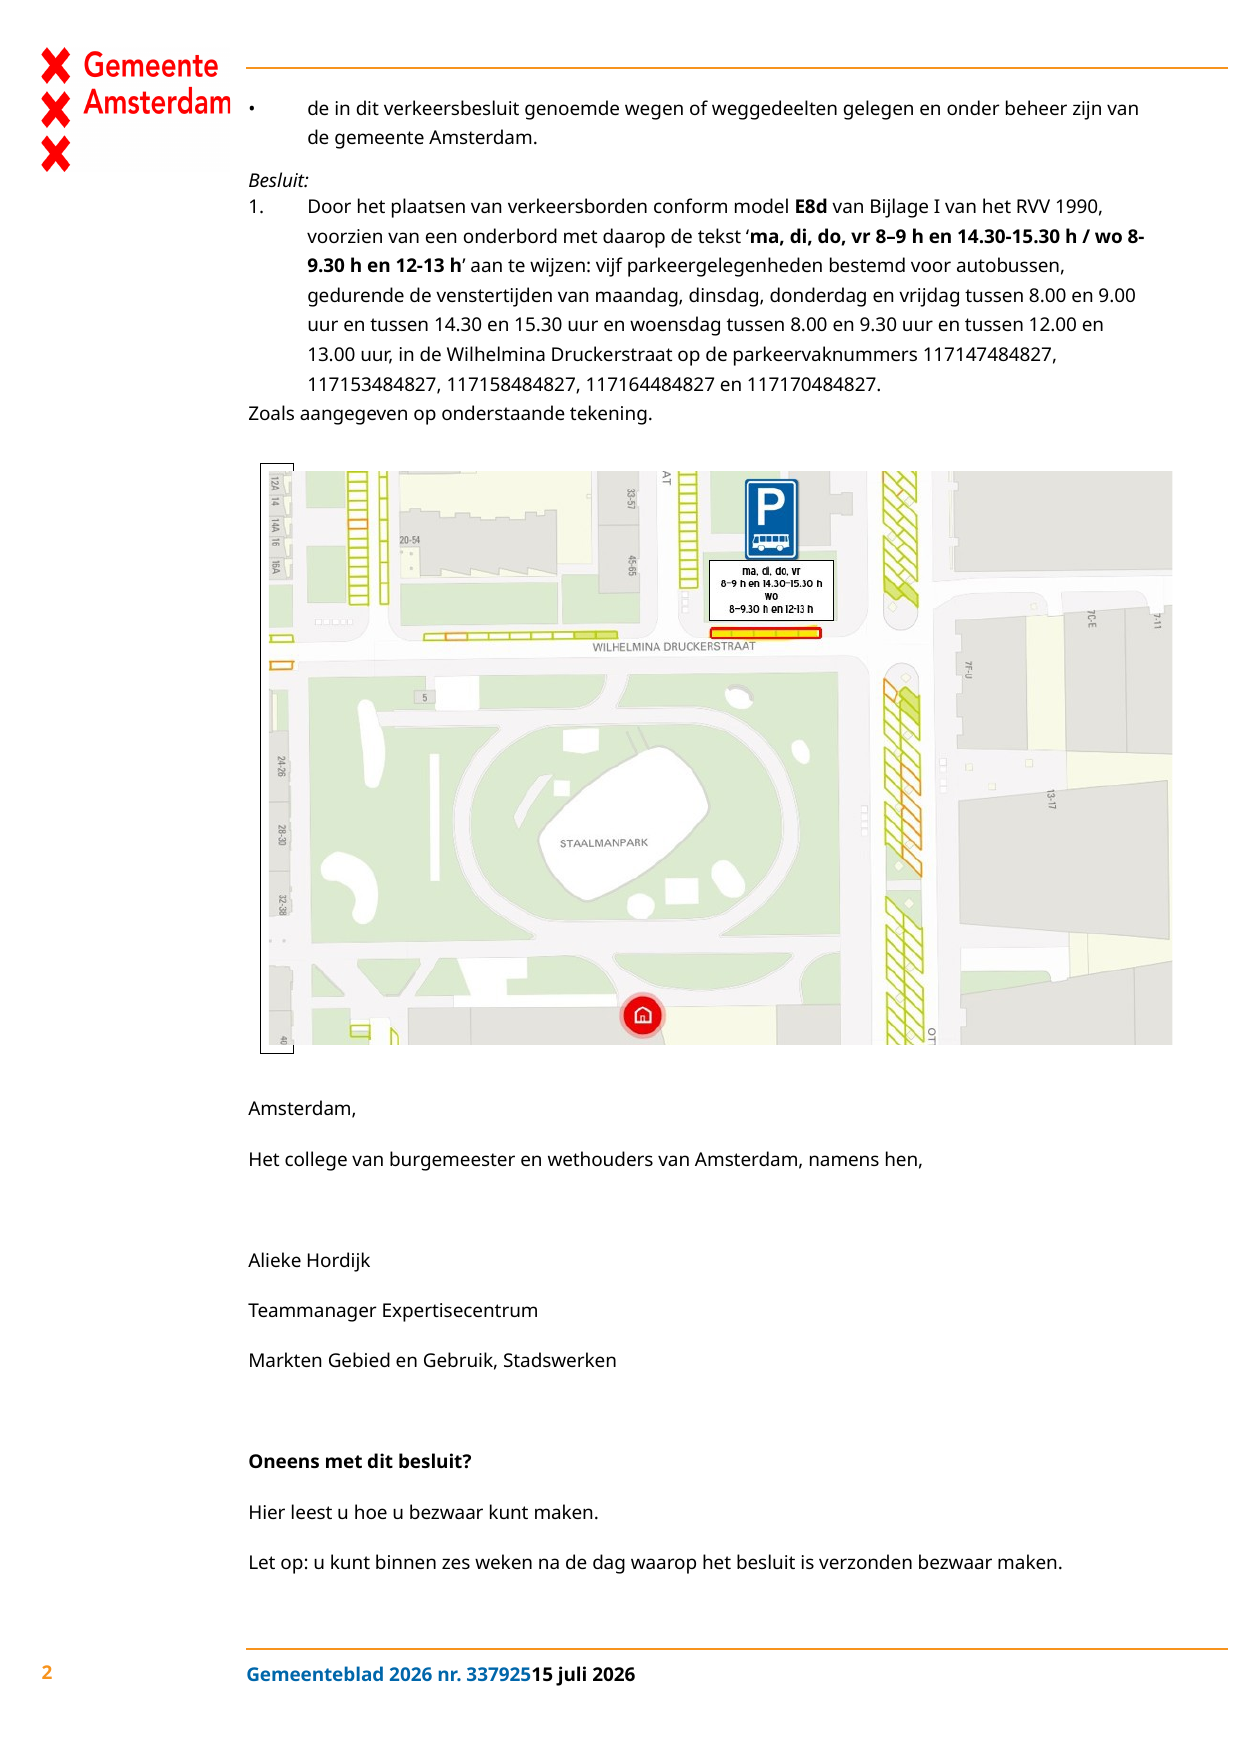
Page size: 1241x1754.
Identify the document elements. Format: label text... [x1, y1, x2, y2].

picture [268, 471, 1173, 1045]
text Besluit: [248, 167, 1152, 193]
list de in dit verkeersbesluit genoemde wegen of weggedeelten gelegen en onder beheer zijn van de gemeente Amsterdam. [248, 95, 1152, 150]
text Zoals aangegeven op onderstaande tekening. [248, 400, 1152, 426]
text Het college van burgemeester en wethouders van Amsterdam, namens hen, [248, 1146, 1152, 1172]
text Hier leest u hoe u bezwaar kunt maken. [248, 1499, 1152, 1524]
text Alieke Hordijk [248, 1247, 1152, 1272]
text Oneens met dit besluit? [248, 1448, 1152, 1474]
text Let op: u kunt binnen zes weken na de dag waarop het besluit is verzonden bezwaar maken. [248, 1549, 1152, 1575]
text Markten Gebied en Gebruik, Stadswerken [248, 1348, 1152, 1373]
list Door het plaatsen van verkeersborden conform model E8d van Bijlage I van het RVV 1990, voorzien van een onderbord met daarop de tekst ‘ma, di, do, vr 8–9 h en 14.30-15.30 h / wo 8-9.30 h en 12-13 h’ aan te wijzen: vijf parkeergelegenheden bestemd voor autobussen, gedurende de venstertijden van maandag, dinsdag, donderdag en vrijdag tussen 8.00 en 9.00 uur en tussen 14.30 en 15.30 uur en woensdag tussen 8.00 en 9.30 uur en tussen 12.00 en 13.00 uur, in de Wilhelmina Druckerstraat op de parkeervaknummers 117147484827, 117153484827, 117158484827, 117164484827 en 117170484827. [248, 193, 1152, 396]
picture [41, 47, 231, 172]
text Teammanager Expertisecentrum [248, 1297, 1152, 1323]
text Amsterdam, [248, 1096, 1152, 1121]
